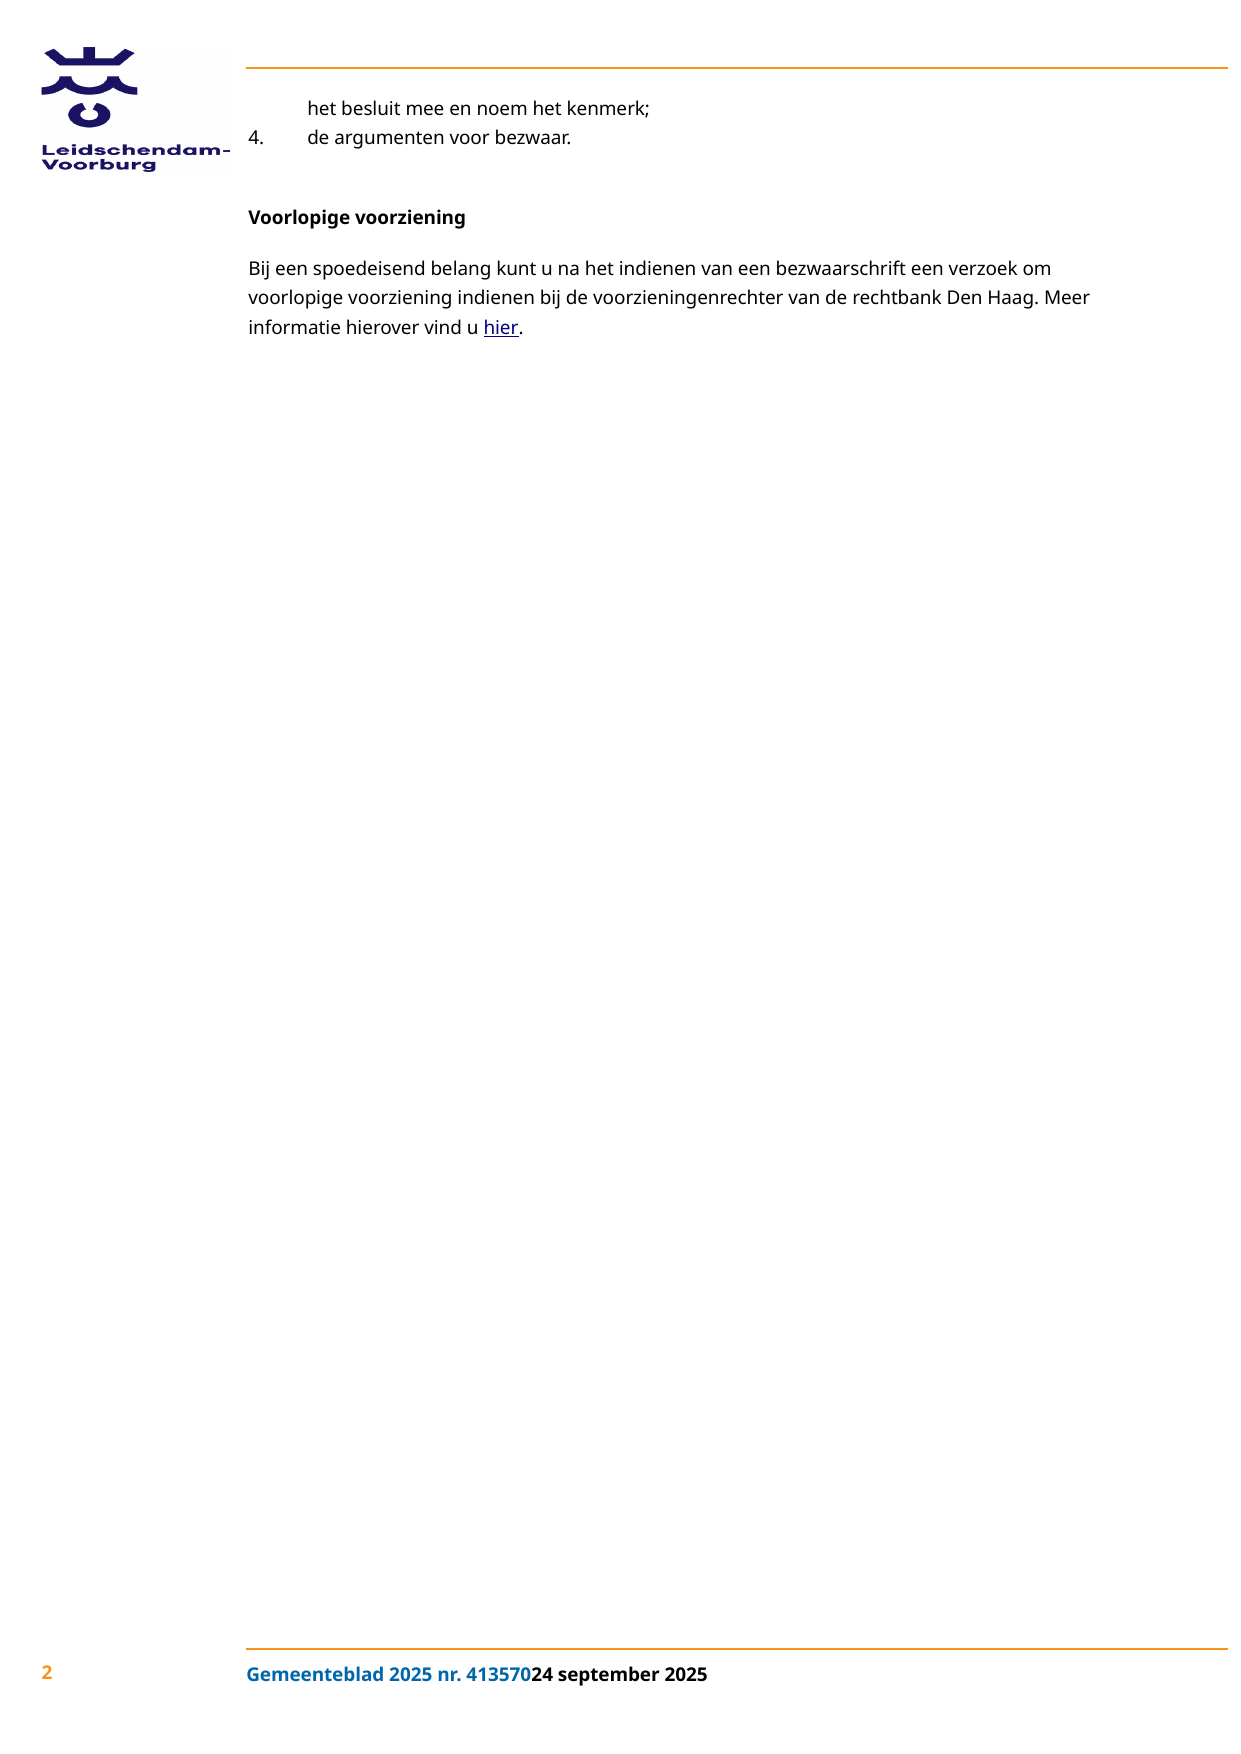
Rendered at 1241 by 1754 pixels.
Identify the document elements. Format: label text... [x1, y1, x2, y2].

text Bij een spoedeisend belang kunt u na het indienen van een bezwaarschrift een verzoek om voorlopige voorziening indienen bij de voorzieningenrechter van de rechtbank Den Haag. Meer informatie hierover vind u hier. [248, 255, 1152, 340]
text Voorlopige voorziening [248, 204, 1152, 230]
picture [41, 47, 231, 172]
list de argumenten voor bezwaar. [248, 124, 1152, 150]
list het besluit mee en noem het kenmerk; [248, 95, 1152, 121]
